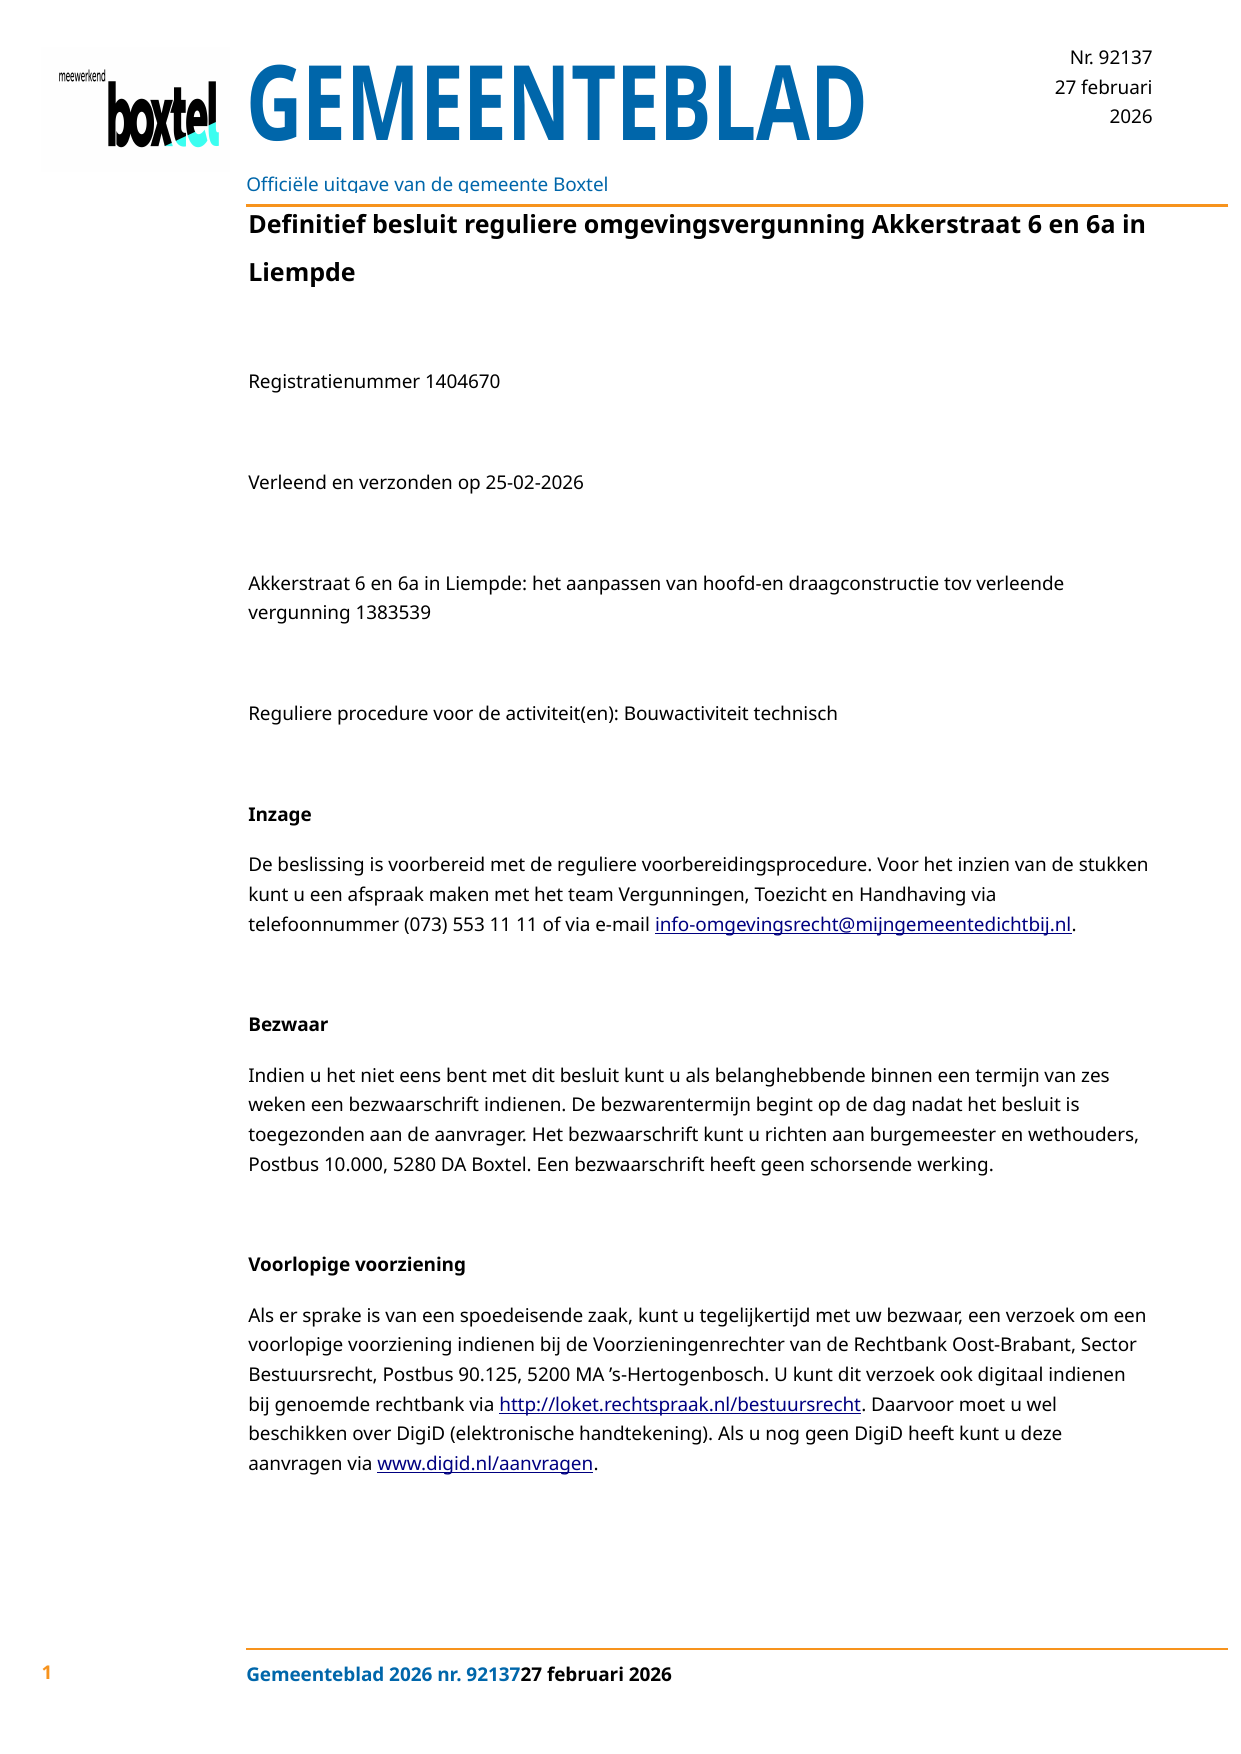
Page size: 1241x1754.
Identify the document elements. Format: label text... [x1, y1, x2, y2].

text Als er sprake is van een spoedeisende zaak, kunt u tegelijkertijd met uw bezwaar, een verzoek om een voorlopige voorziening indienen bij de Voorzieningenrechter van de Rechtbank Oost-Brabant, Sector Bestuursrecht, Postbus 90.125, 5200 MA ’s-Hertogenbosch. U kunt dit verzoek ook digitaal indienen bij genoemde rechtbank via http://loket.rechtspraak.nl/bestuursrecht. Daarvoor moet u wel beschikken over DigiD (elektronische handtekening). Als u nog geen DigiD heeft kunt u deze aanvragen via www.digid.nl/aanvragen. [248, 1302, 1152, 1476]
text Indien u het niet eens bent met dit besluit kunt u als belanghebbende binnen een termijn van zes weken een bezwaarschrift indienen. De bezwarentermijn begint op de dag nadat het besluit is toegezonden aan de aanvrager. Het bezwaarschrift kunt u richten aan burgemeester en wethouders, Postbus 10.000, 5280 DA Boxtel. Een bezwaarschrift heeft geen schorsende werking. [248, 1062, 1152, 1177]
picture [41, 47, 231, 172]
text Akkerstraat 6 en 6a in Liempde: het aanpassen van hoofd-en draagconstructie tov verleende vergunning 1383539 [248, 570, 1152, 625]
text Definitief besluit reguliere omgevingsvergunning Akkerstraat 6 en 6a in Liempde [248, 207, 1152, 288]
text Verleend en verzonden op 25-02-2026 [248, 469, 1152, 495]
text De beslissing is voorbereid met de reguliere voorbereidingsprocedure. Voor het inzien van de stukken kunt u een afspraak maken met het team Vergunningen, Toezicht en Handhaving via telefoonnummer (073) 553 11 11 of via e-mail info-omgevingsrecht@mijngemeentedichtbij.nl. [248, 852, 1152, 937]
text Registratienummer 1404670 [248, 368, 1152, 394]
text Voorlopige voorziening [248, 1252, 1152, 1277]
text Bezwaar [248, 1012, 1152, 1037]
text Reguliere procedure voor de activiteit(en): Bouwactiviteit technisch [248, 700, 1152, 726]
text Inzage [248, 801, 1152, 827]
